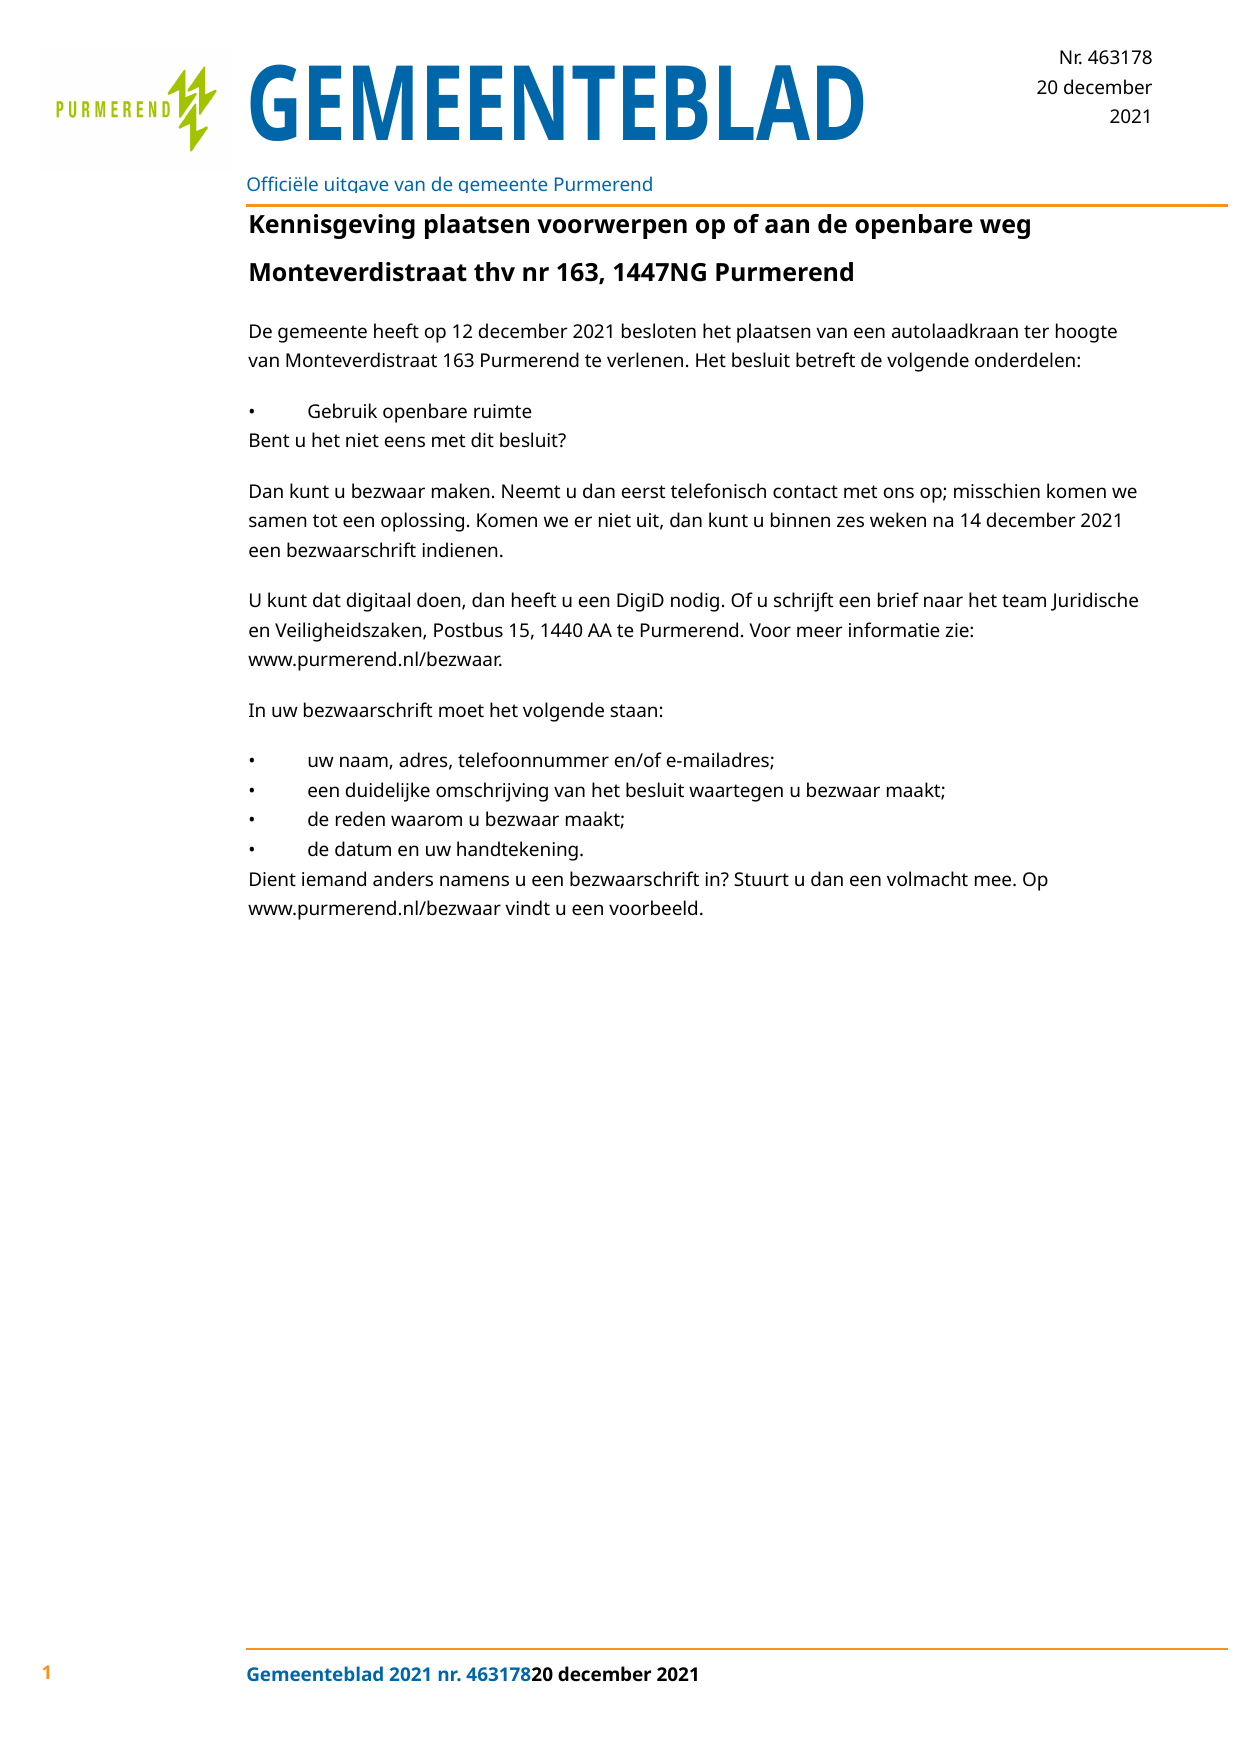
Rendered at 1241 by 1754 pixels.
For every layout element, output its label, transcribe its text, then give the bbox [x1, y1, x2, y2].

text De gemeente heeft op 12 december 2021 besloten het plaatsen van een autolaadkraan ter hoogte van Monteverdistraat 163 Purmerend te verlenen. Het besluit betreft de volgende onderdelen: [248, 318, 1152, 373]
text In uw bezwaarschrift moet het volgende staan: [248, 697, 1152, 723]
text U kunt dat digitaal doen, dan heeft u een DigiD nodig. Of u schrijft een brief naar het team Juridische en Veiligheidszaken, Postbus 15, 1440 AA te Purmerend. Voor meer informatie zie: www.purmerend.nl/bezwaar. [248, 587, 1152, 672]
list Gebruik openbare ruimte [248, 398, 1152, 424]
list de reden waarom u bezwaar maakt; [248, 807, 1152, 832]
text Bent u het niet eens met dit besluit? [248, 427, 1152, 453]
text Dient iemand anders namens u een bezwaarschrift in? Stuurt u dan een volmacht mee. Op www.purmerend.nl/bezwaar vindt u een voorbeeld. [248, 866, 1152, 921]
list de datum en uw handtekening. [248, 836, 1152, 862]
text Dan kunt u bezwaar maken. Neemt u dan eerst telefonisch contact met ons op; misschien komen we samen tot een oplossing. Komen we er niet uit, dan kunt u binnen zes weken na 14 december 2021 een bezwaarschrift indienen. [248, 478, 1152, 563]
list een duidelijke omschrijving van het besluit waartegen u bezwaar maakt; [248, 777, 1152, 803]
list uw naam, adres, telefoonnummer en/of e-mailadres; [248, 747, 1152, 773]
picture [41, 47, 231, 172]
text Kennisgeving plaatsen voorwerpen op of aan de openbare weg Monteverdistraat thv nr 163, 1447NG Purmerend [248, 207, 1152, 288]
